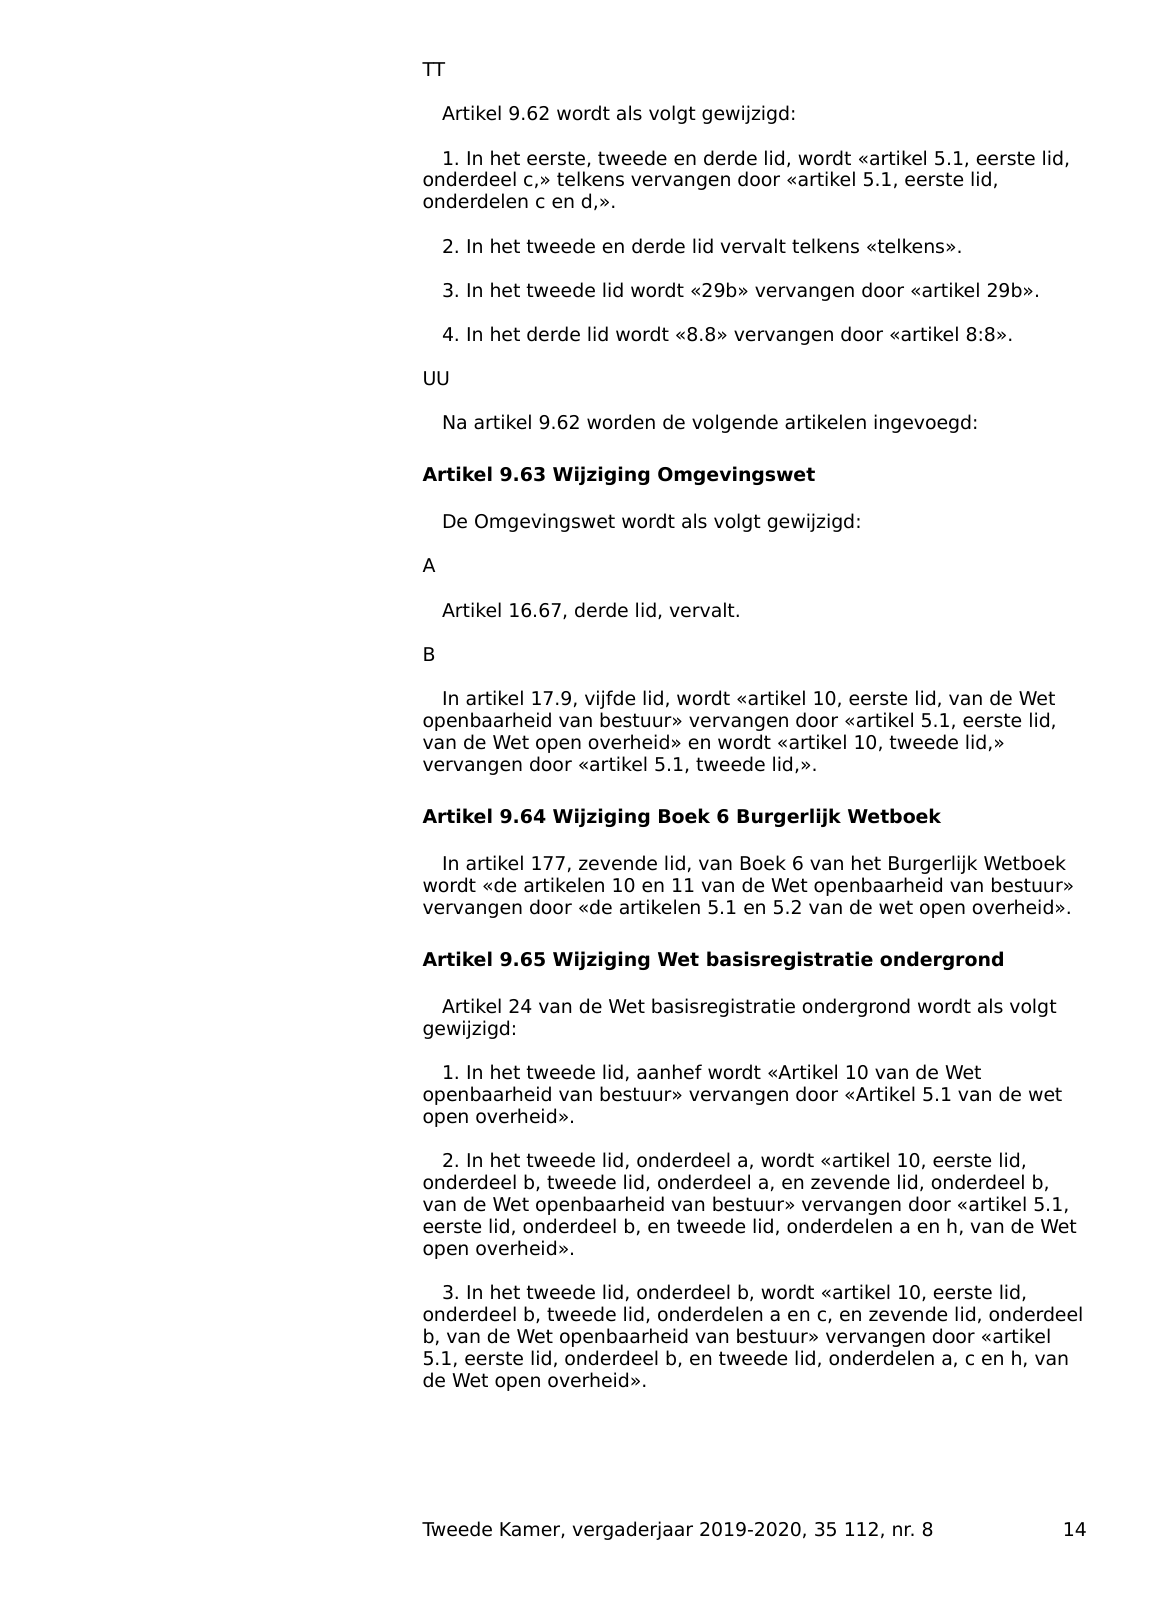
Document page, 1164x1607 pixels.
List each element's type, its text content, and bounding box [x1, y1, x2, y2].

text 3. In het tweede lid, onderdeel b, wordt «artikel 10, eerste lid, onderdeel b, tweede lid, onderdelen a en c, en zevende lid, onderdeel b, van de Wet openbaarheid van bestuur» vervangen door «artikel 5.1, eerste lid, onderdeel b, en tweede lid, onderdelen a, c en h, van de Wet open overheid». [422, 1282, 1087, 1392]
text 1. In het tweede lid, aanhef wordt «Artikel 10 van de Wet openbaarheid van bestuur» vervangen door «Artikel 5.1 van de wet open overheid». [422, 1062, 1087, 1128]
subtitle Artikel 9.64 Wijziging Boek 6 Burgerlijk Wetboek [422, 806, 1087, 828]
text In artikel 17.9, vijfde lid, wordt «artikel 10, eerste lid, van de Wet openbaarheid van bestuur» vervangen door «artikel 5.1, eerste lid, van de Wet open overheid» en wordt «artikel 10, tweede lid,» vervangen door «artikel 5.1, tweede lid,». [422, 688, 1087, 776]
text Artikel 16.67, derde lid, vervalt. [422, 599, 1087, 621]
text Artikel 9.62 wordt als volgt gewijzigd: [422, 103, 1087, 125]
text Na artikel 9.62 worden de volgende artikelen ingevoegd: [422, 412, 1087, 434]
subtitle Artikel 9.65 Wijziging Wet basisregistratie ondergrond [422, 949, 1087, 971]
text Artikel 24 van de Wet basisregistratie ondergrond wordt als volgt gewijzigd: [422, 996, 1087, 1039]
text UU [422, 368, 1087, 390]
text In artikel 177, zevende lid, van Boek 6 van het Burgerlijk Wetboek wordt «de artikelen 10 en 11 van de Wet openbaarheid van bestuur» vervangen door «de artikelen 5.1 en 5.2 van de wet open overheid». [422, 853, 1087, 919]
text 3. In het tweede lid wordt «29b» vervangen door «artikel 29b». [422, 280, 1087, 302]
text 1. In het eerste, tweede en derde lid, wordt «artikel 5.1, eerste lid, onderdeel c,» telkens vervangen door «artikel 5.1, eerste lid, onderdelen c en d,». [422, 147, 1087, 213]
text TT [422, 59, 1087, 81]
text De Omgevingswet wordt als volgt gewijzigd: [422, 511, 1087, 533]
text 4. In het derde lid wordt «8.8» vervangen door «artikel 8:8». [422, 324, 1087, 346]
text 2. In het tweede lid, onderdeel a, wordt «artikel 10, eerste lid, onderdeel b, tweede lid, onderdeel a, en zevende lid, onderdeel b, van de Wet openbaarheid van bestuur» vervangen door «artikel 5.1, eerste lid, onderdeel b, en tweede lid, onderdelen a en h, van de Wet open overheid». [422, 1150, 1087, 1260]
text 2. In het tweede en derde lid vervalt telkens «telkens». [422, 236, 1087, 257]
text A [422, 555, 1087, 577]
text B [422, 644, 1087, 666]
subtitle Artikel 9.63 Wijziging Omgevingswet [422, 464, 1087, 486]
